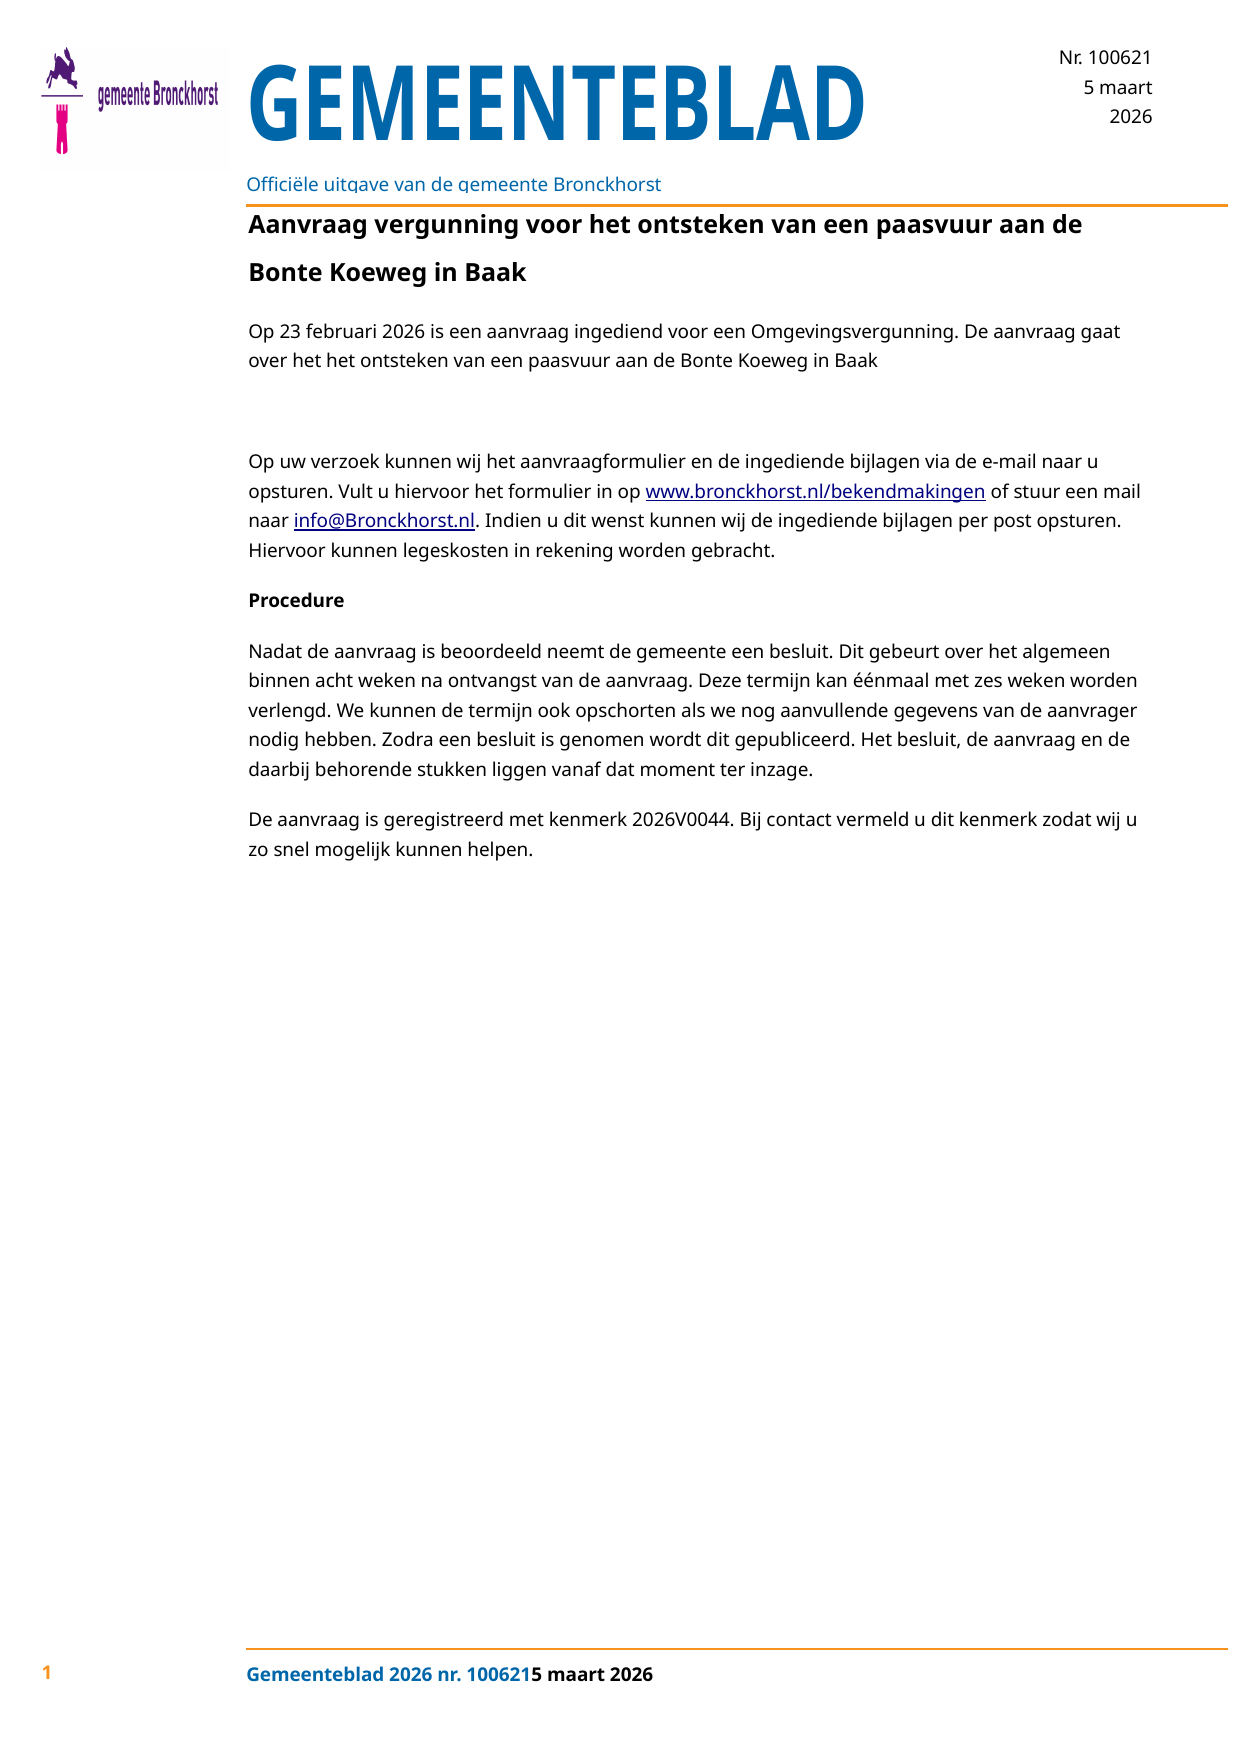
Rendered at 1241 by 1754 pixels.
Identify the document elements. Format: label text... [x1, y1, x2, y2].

text Aanvraag vergunning voor het ontsteken van een paasvuur aan de Bonte Koeweg in Baak [248, 207, 1152, 288]
text Procedure [248, 587, 1152, 613]
text De aanvraag is geregistreerd met kenmerk 2026V0044. Bij contact vermeld u dit kenmerk zodat wij u zo snel mogelijk kunnen helpen. [248, 807, 1152, 862]
picture [41, 47, 231, 172]
text Op uw verzoek kunnen wij het aanvraagformulier en de ingediende bijlagen via de e-mail naar u opsturen. Vult u hiervoor het formulier in op www.bronckhorst.nl/bekendmakingen of stuur een mail naar info@Bronckhorst.nl. Indien u dit wenst kunnen wij de ingediende bijlagen per post opsturen. Hiervoor kunnen legeskosten in rekening worden gebracht. [248, 448, 1152, 563]
text Nadat de aanvraag is beoordeeld neemt de gemeente een besluit. Dit gebeurt over het algemeen binnen acht weken na ontvangst van de aanvraag. Deze termijn kan éénmaal met zes weken worden verlengd. We kunnen de termijn ook opschorten als we nog aanvullende gegevens van de aanvrager nodig hebben. Zodra een besluit is genomen wordt dit gepubliceerd. Het besluit, de aanvraag en de daarbij behorende stukken liggen vanaf dat moment ter inzage. [248, 638, 1152, 782]
text Op 23 februari 2026 is een aanvraag ingediend voor een Omgevingsvergunning. De aanvraag gaat over het het ontsteken van een paasvuur aan de Bonte Koeweg in Baak [248, 318, 1152, 373]
